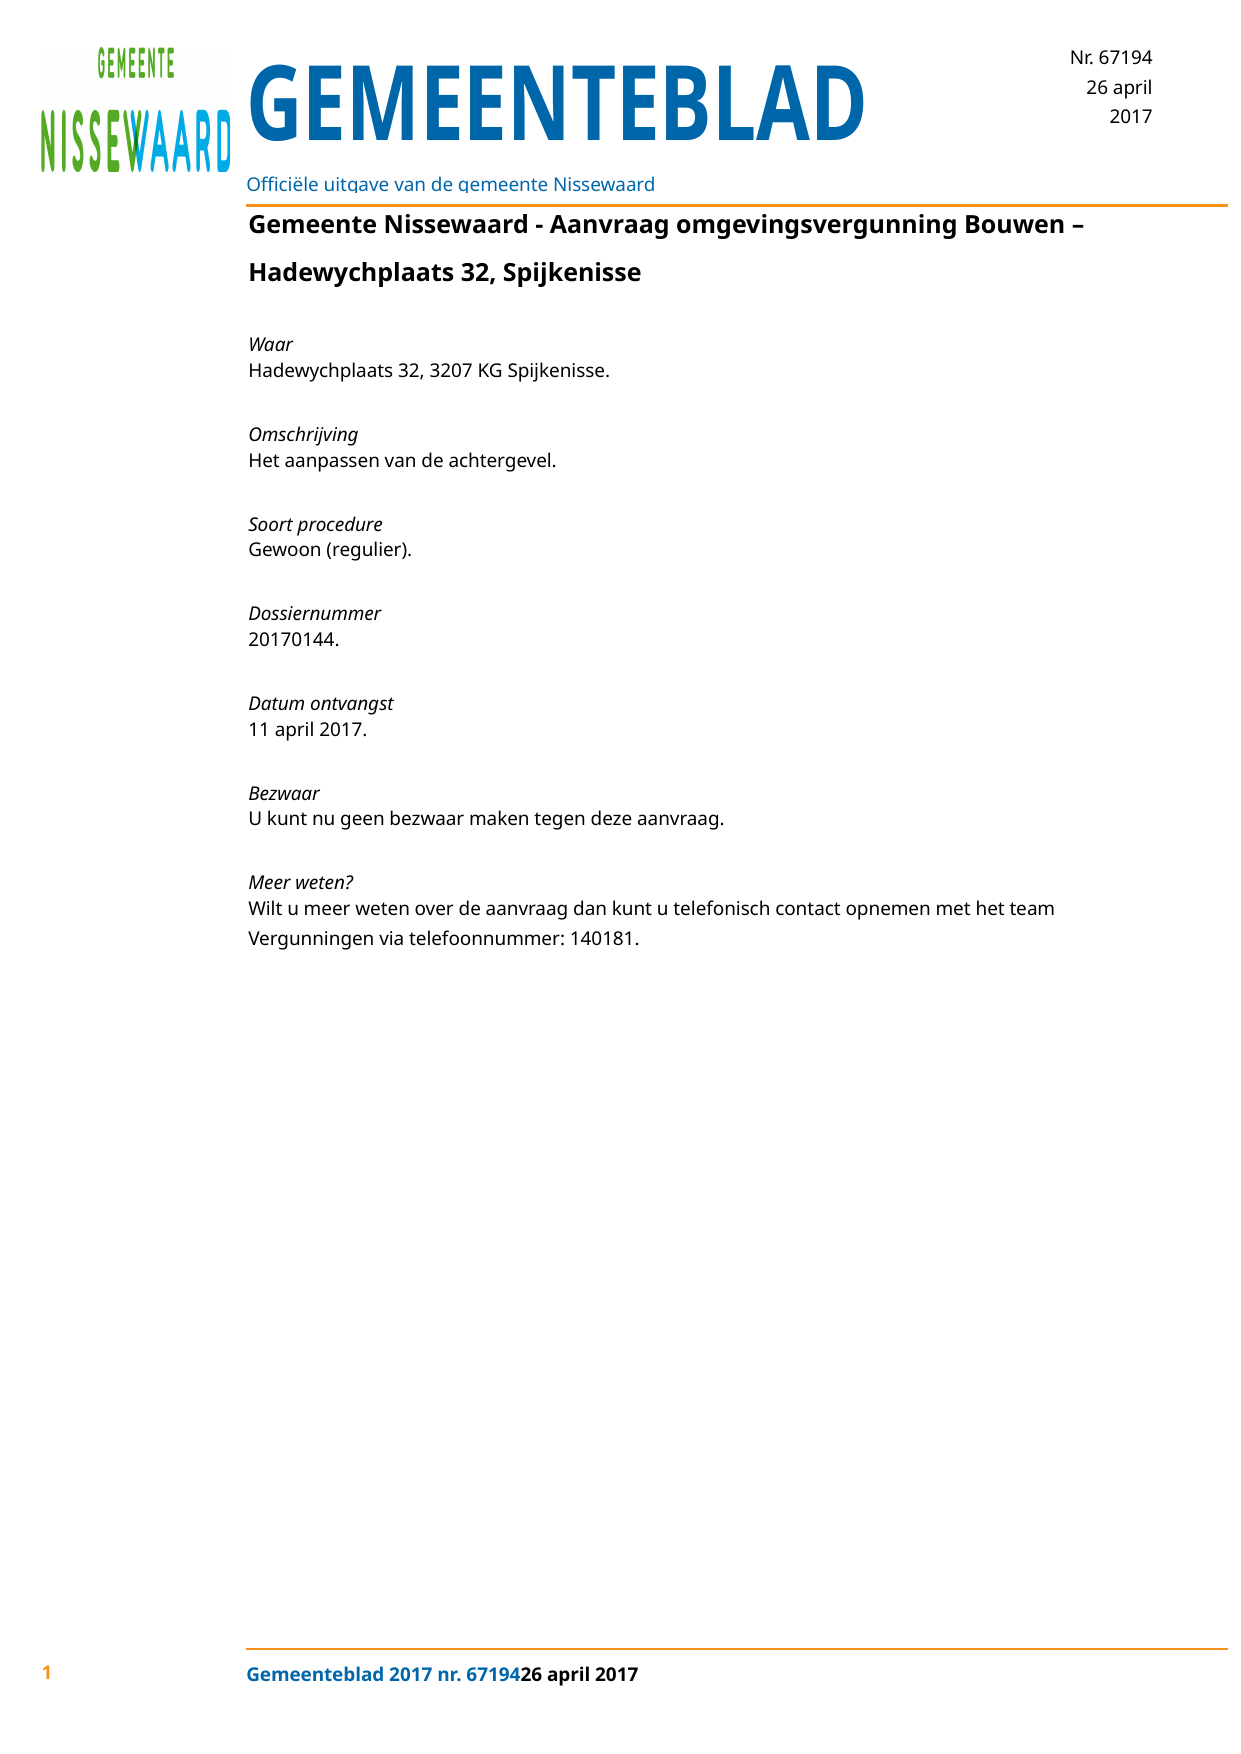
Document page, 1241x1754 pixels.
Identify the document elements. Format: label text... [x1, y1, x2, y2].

picture [222, 122, 227, 160]
text Gewoon (regulier). [248, 537, 1152, 562]
text 11 april 2017. [248, 716, 1152, 742]
text U kunt nu geen bezwaar maken tegen deze aanvraag. [248, 806, 1152, 831]
text Dossiernummer [248, 601, 1152, 626]
text Hadewychplaats 32, 3207 KG Spijkenisse. [248, 357, 1152, 383]
text Meer weten? [248, 869, 1152, 895]
picture [201, 122, 206, 138]
text Omschrijving [248, 421, 1152, 447]
picture [176, 157, 187, 172]
text Datum ontvangst [248, 690, 1152, 716]
text Wilt u meer weten over de aanvraag dan kunt u telefonisch contact opnemen met het team Vergunningen via telefoonnummer: 140181. [248, 895, 1152, 951]
picture [41, 47, 231, 172]
text 20170144. [248, 626, 1152, 652]
text Bezwaar [248, 780, 1152, 806]
text Waar [248, 331, 1152, 357]
picture [154, 157, 165, 172]
text Het aanpassen van de achtergevel. [248, 447, 1152, 473]
picture [200, 151, 206, 172]
text Soort procedure [248, 511, 1152, 537]
text Gemeente Nissewaard - Aanvraag omgevingsvergunning Bouwen – Hadewychplaats 32, Spijkenisse [248, 207, 1152, 288]
